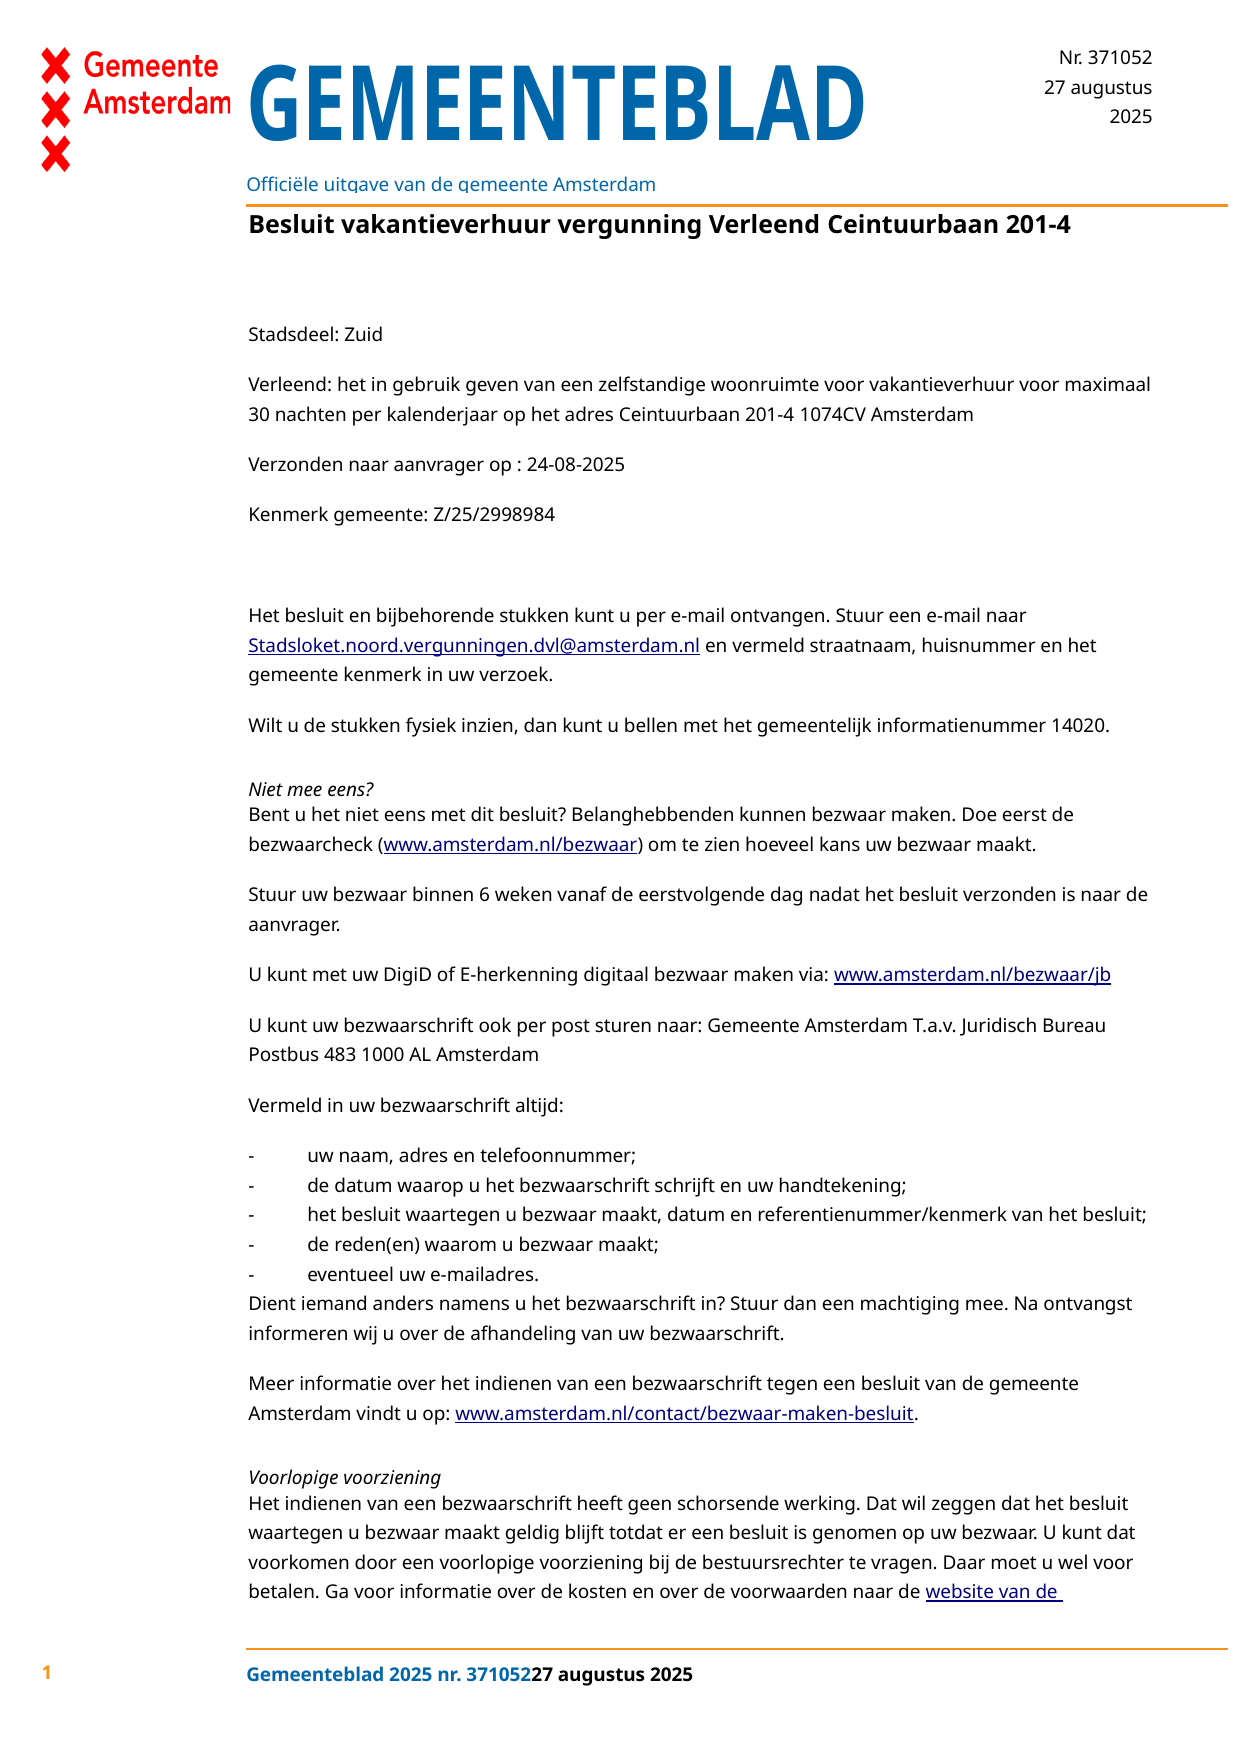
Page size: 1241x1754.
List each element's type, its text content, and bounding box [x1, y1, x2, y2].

text Niet mee eens? [248, 776, 1152, 802]
text Besluit vakantieverhuur vergunning Verleend Ceintuurbaan 201-4 [248, 207, 1152, 241]
text Verleend: het in gebruik geven van een zelfstandige woonruimte voor vakantieverhuur voor maximaal 30 nachten per kalenderjaar op het adres Ceintuurbaan 201-4 1074CV Amsterdam [248, 371, 1152, 426]
text Het besluit en bijbehorende stukken kunt u per e-mail ontvangen. Stuur een e-mail naar Stadsloket.noord.vergunningen.dvl@amsterdam.nl en vermeld straatnaam, huisnummer en het gemeente kenmerk in uw verzoek. [248, 602, 1152, 687]
text Dient iemand anders namens u het bezwaarschrift in? Stuur dan een machtiging mee. Na ontvangst informeren wij u over de afhandeling van uw bezwaarschrift. [248, 1290, 1152, 1346]
text Stadsdeel: Zuid [248, 321, 1152, 346]
text Het indienen van een bezwaarschrift heeft geen schorsende werking. Dat wil zeggen dat het besluit waartegen u bezwaar maakt geldig blijft totdat er een besluit is genomen op uw bezwaar. U kunt dat voorkomen door een voorlopige voorziening bij de bestuursrechter te vragen. Daar moet u wel voor betalen. Ga voor informatie over de kosten en over de voorwaarden naar de website van de [248, 1490, 1152, 1604]
text Stuur uw bezwaar binnen 6 weken vanaf de eerstvolgende dag nadat het besluit verzonden is naar de aanvrager. [248, 882, 1152, 937]
list het besluit waartegen u bezwaar maakt, datum en referentienummer/kenmerk van het besluit; [248, 1202, 1152, 1227]
text U kunt uw bezwaarschrift ook per post sturen naar: Gemeente Amsterdam T.a.v. Juridisch Bureau Postbus 483 1000 AL Amsterdam [248, 1012, 1152, 1067]
text U kunt met uw DigiD of E-herkenning digitaal bezwaar maken via: www.amsterdam.nl/bezwaar/jb [248, 962, 1152, 987]
list uw naam, adres en telefoonnummer; [248, 1142, 1152, 1168]
text Vermeld in uw bezwaarschrift altijd: [248, 1092, 1152, 1118]
text Verzonden naar aanvrager op : 24-08-2025 [248, 451, 1152, 477]
text Meer informatie over het indienen van een bezwaarschrift tegen een besluit van de gemeente Amsterdam vindt u op: www.amsterdam.nl/contact/bezwaar-maken-besluit. [248, 1370, 1152, 1426]
list de reden(en) waarom u bezwaar maakt; [248, 1231, 1152, 1257]
text Kenmerk gemeente: Z/25/2998984 [248, 502, 1152, 527]
text Wilt u de stukken fysiek inzien, dan kunt u bellen met het gemeentelijk informatienummer 14020. [248, 712, 1152, 738]
text Voorlopige voorziening [248, 1464, 1152, 1490]
picture [41, 47, 231, 172]
list eventueel uw e-mailadres. [248, 1261, 1152, 1287]
text Bent u het niet eens met dit besluit? Belanghebbenden kunnen bezwaar maken. Doe eerst de bezwaarcheck (www.amsterdam.nl/bezwaar) om te zien hoeveel kans uw bezwaar maakt. [248, 802, 1152, 857]
list de datum waarop u het bezwaarschrift schrijft en uw handtekening; [248, 1172, 1152, 1198]
